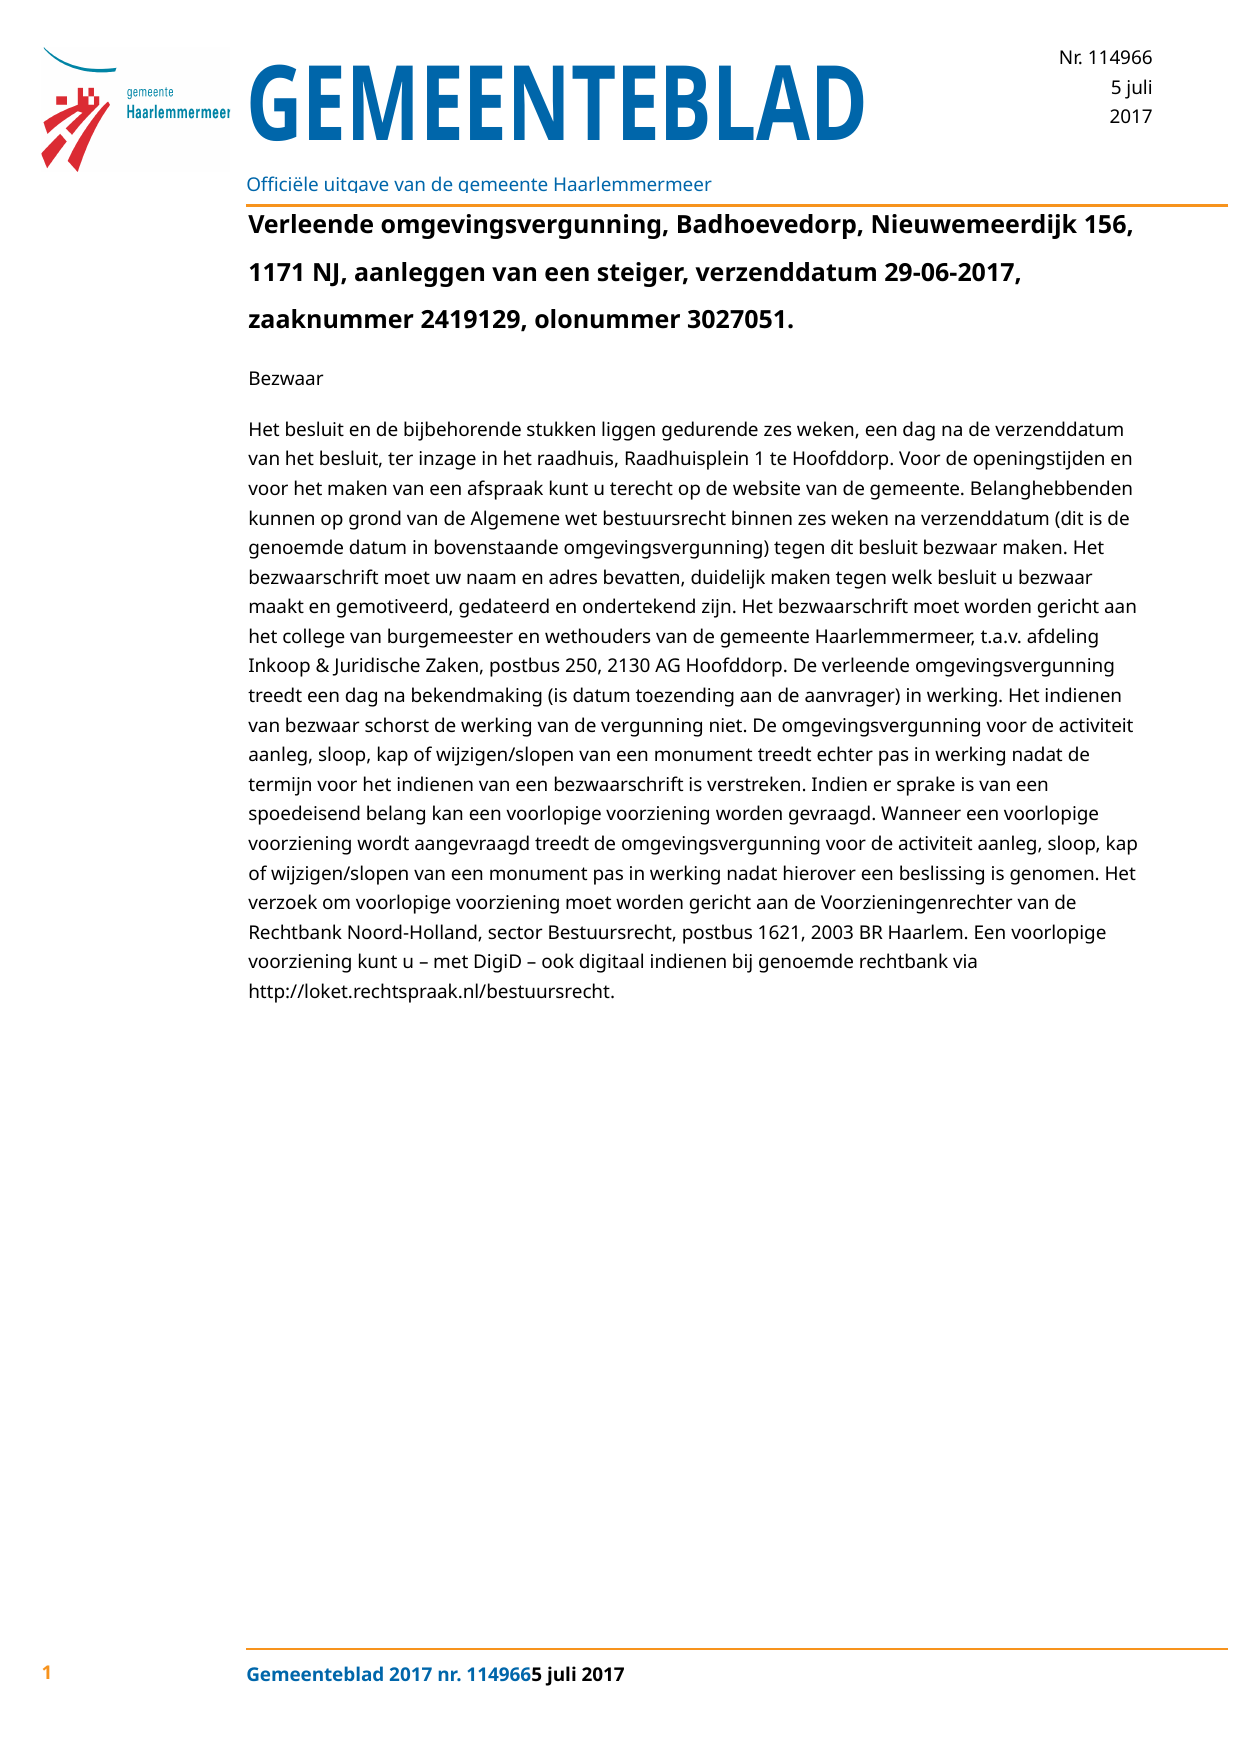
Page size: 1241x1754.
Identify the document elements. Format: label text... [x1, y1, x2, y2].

picture [41, 47, 231, 172]
text Bezwaar [248, 366, 1152, 391]
text Het besluit en de bijbehorende stukken liggen gedurende zes weken, een dag na de verzenddatum van het besluit, ter inzage in het raadhuis, Raadhuisplein 1 te Hoofddorp. Voor de openingstijden en voor het maken van een afspraak kunt u terecht op de website van de gemeente. Belanghebbenden kunnen op grond van de Algemene wet bestuursrecht binnen zes weken na verzenddatum (dit is de genoemde datum in bovenstaande omgevingsvergunning) tegen dit besluit bezwaar maken. Het bezwaarschrift moet uw naam en adres bevatten, duidelijk maken tegen welk besluit u bezwaar maakt en gemotiveerd, gedateerd en ondertekend zijn. Het bezwaarschrift moet worden gericht aan het college van burgemeester en wethouders van de gemeente Haarlemmermeer, t.a.v. afdeling Inkoop & Juridische Zaken, postbus 250, 2130 AG Hoofddorp. De verleende omgevingsvergunning treedt een dag na bekendmaking (is datum toezending aan de aanvrager) in werking. Het indienen van bezwaar schorst de werking van de vergunning niet. De omgevingsvergunning voor de activiteit aanleg, sloop, kap of wijzigen/slopen van een monument treedt echter pas in werking nadat de termijn voor het indienen van een bezwaarschrift is verstreken. Indien er sprake is van een spoedeisend belang kan een voorlopige voorziening worden gevraagd. Wanneer een voorlopige voorziening wordt aangevraagd treedt de omgevingsvergunning voor de activiteit aanleg, sloop, kap of wijzigen/slopen van een monument pas in werking nadat hierover een beslissing is genomen. Het verzoek om voorlopige voorziening moet worden gericht aan de Voorzieningenrechter van de Rechtbank Noord-Holland, sector Bestuursrecht, postbus 1621, 2003 BR Haarlem. Een voorlopige voorziening kunt u – met DigiD – ook digitaal indienen bij genoemde rechtbank via http://loket.rechtspraak.nl/bestuursrecht. [248, 416, 1152, 1004]
text Verleende omgevingsvergunning, Badhoevedorp, Nieuwemeerdijk 156, 1171 NJ, aanleggen van een steiger, verzenddatum 29-06-2017, zaaknummer 2419129, olonummer 3027051. [248, 207, 1152, 336]
